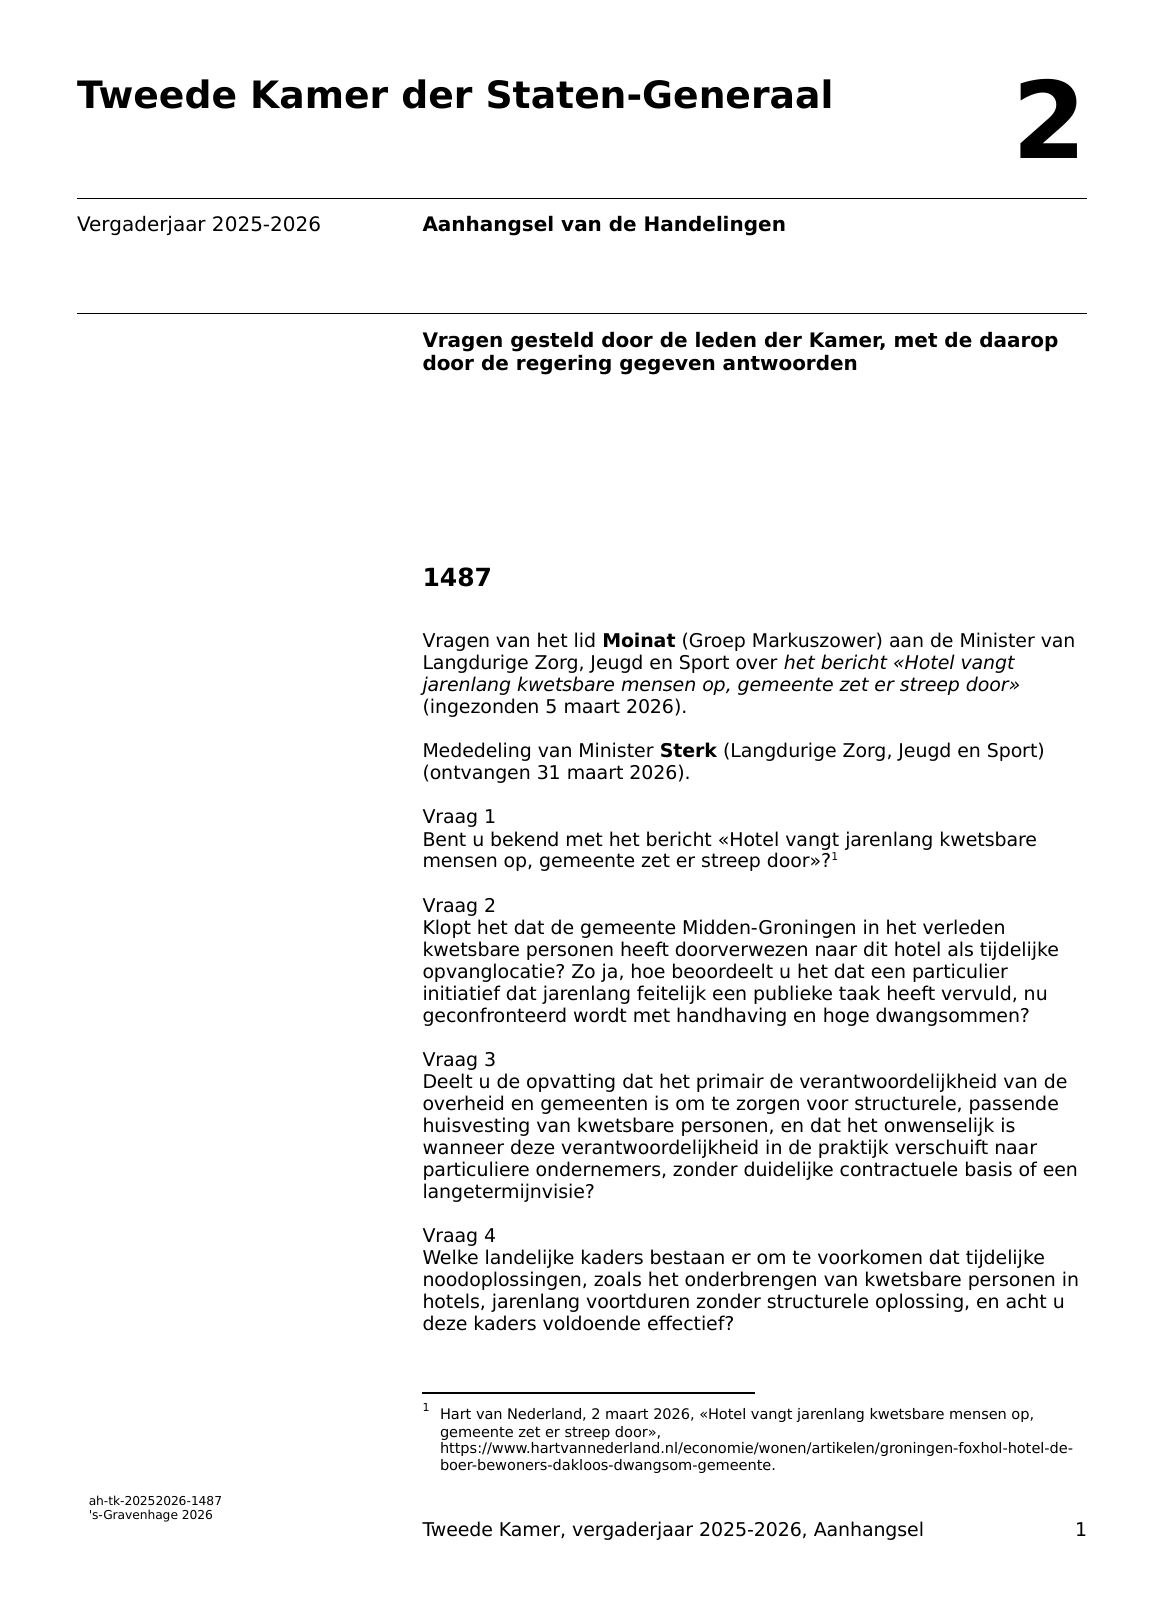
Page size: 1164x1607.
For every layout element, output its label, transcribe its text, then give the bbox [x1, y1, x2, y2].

text Hart van Nederland, 2 maart 2026, «Hotel vangt jarenlang kwetsbare mensen op, gemeente zet er streep door», https://www.hartvannederland.nl/economie/wonen/artikelen/groningen-foxhol-hotel-de-boer-bewoners-dakloos-dwangsom-gemeente. [422, 1402, 1087, 1474]
text 1487 [422, 563, 1087, 592]
text Mededeling van Minister Sterk (Langdurige Zorg, Jeugd en Sport) (ontvangen 31 maart 2026). [422, 740, 1087, 784]
text 's-Gravenhage 2026 [88, 1508, 323, 1522]
table_header Tweede Kamer der Staten-Generaal [77, 59, 886, 198]
text Vraag 2 [422, 894, 1087, 917]
table_cell Vergaderjaar 2025-2026 [77, 199, 422, 313]
table_header 2 [886, 59, 1087, 198]
table_cell Vragen gesteld door de leden der Kamer, met de daarop door de regering gegeven antwoorden [422, 314, 1087, 375]
text Klopt het dat de gemeente Midden-Groningen in het verleden kwetsbare personen heeft doorverwezen naar dit hotel als tijdelijke opvanglocatie? Zo ja, hoe beoordeelt u het dat een particulier initiatief dat jarenlang feitelijk een publieke taak heeft vervuld, nu geconfronteerd wordt met handhaving en hoge dwangsommen? [422, 917, 1087, 1026]
text ah-tk-20252026-1487 [88, 1494, 323, 1508]
table_cell Aanhangsel van de Handelingen [422, 199, 1087, 313]
text Bent u bekend met het bericht «Hotel vangt jarenlang kwetsbare mensen op, gemeente zet er streep door»? [422, 828, 1087, 872]
text Vraag 3 [422, 1049, 1087, 1071]
table_cell [77, 314, 422, 375]
text Welke landelijke kaders bestaan er om te voorkomen dat tijdelijke noodoplossingen, zoals het onderbrengen van kwetsbare personen in hotels, jarenlang voortduren zonder structurele oplossing, en acht u deze kaders voldoende effectief? [422, 1247, 1087, 1334]
text Vraag 4 [422, 1225, 1087, 1247]
text Vragen van het lid Moinat (Groep Markuszower) aan de Minister van Langdurige Zorg, Jeugd en Sport over het bericht «Hotel vangt jarenlang kwetsbare mensen op, gemeente zet er streep door» (ingezonden 5 maart 2026). [422, 630, 1087, 718]
text Deelt u de opvatting dat het primair de verantwoordelijkheid van de overheid en gemeenten is om te zorgen voor structurele, passende huisvesting van kwetsbare personen, en dat het onwenselijk is wanneer deze verantwoordelijkheid in de praktijk verschuift naar particuliere ondernemers, zonder duidelijke contractuele basis of een langetermijnvisie? [422, 1071, 1087, 1202]
text Vraag 1 [422, 806, 1087, 828]
